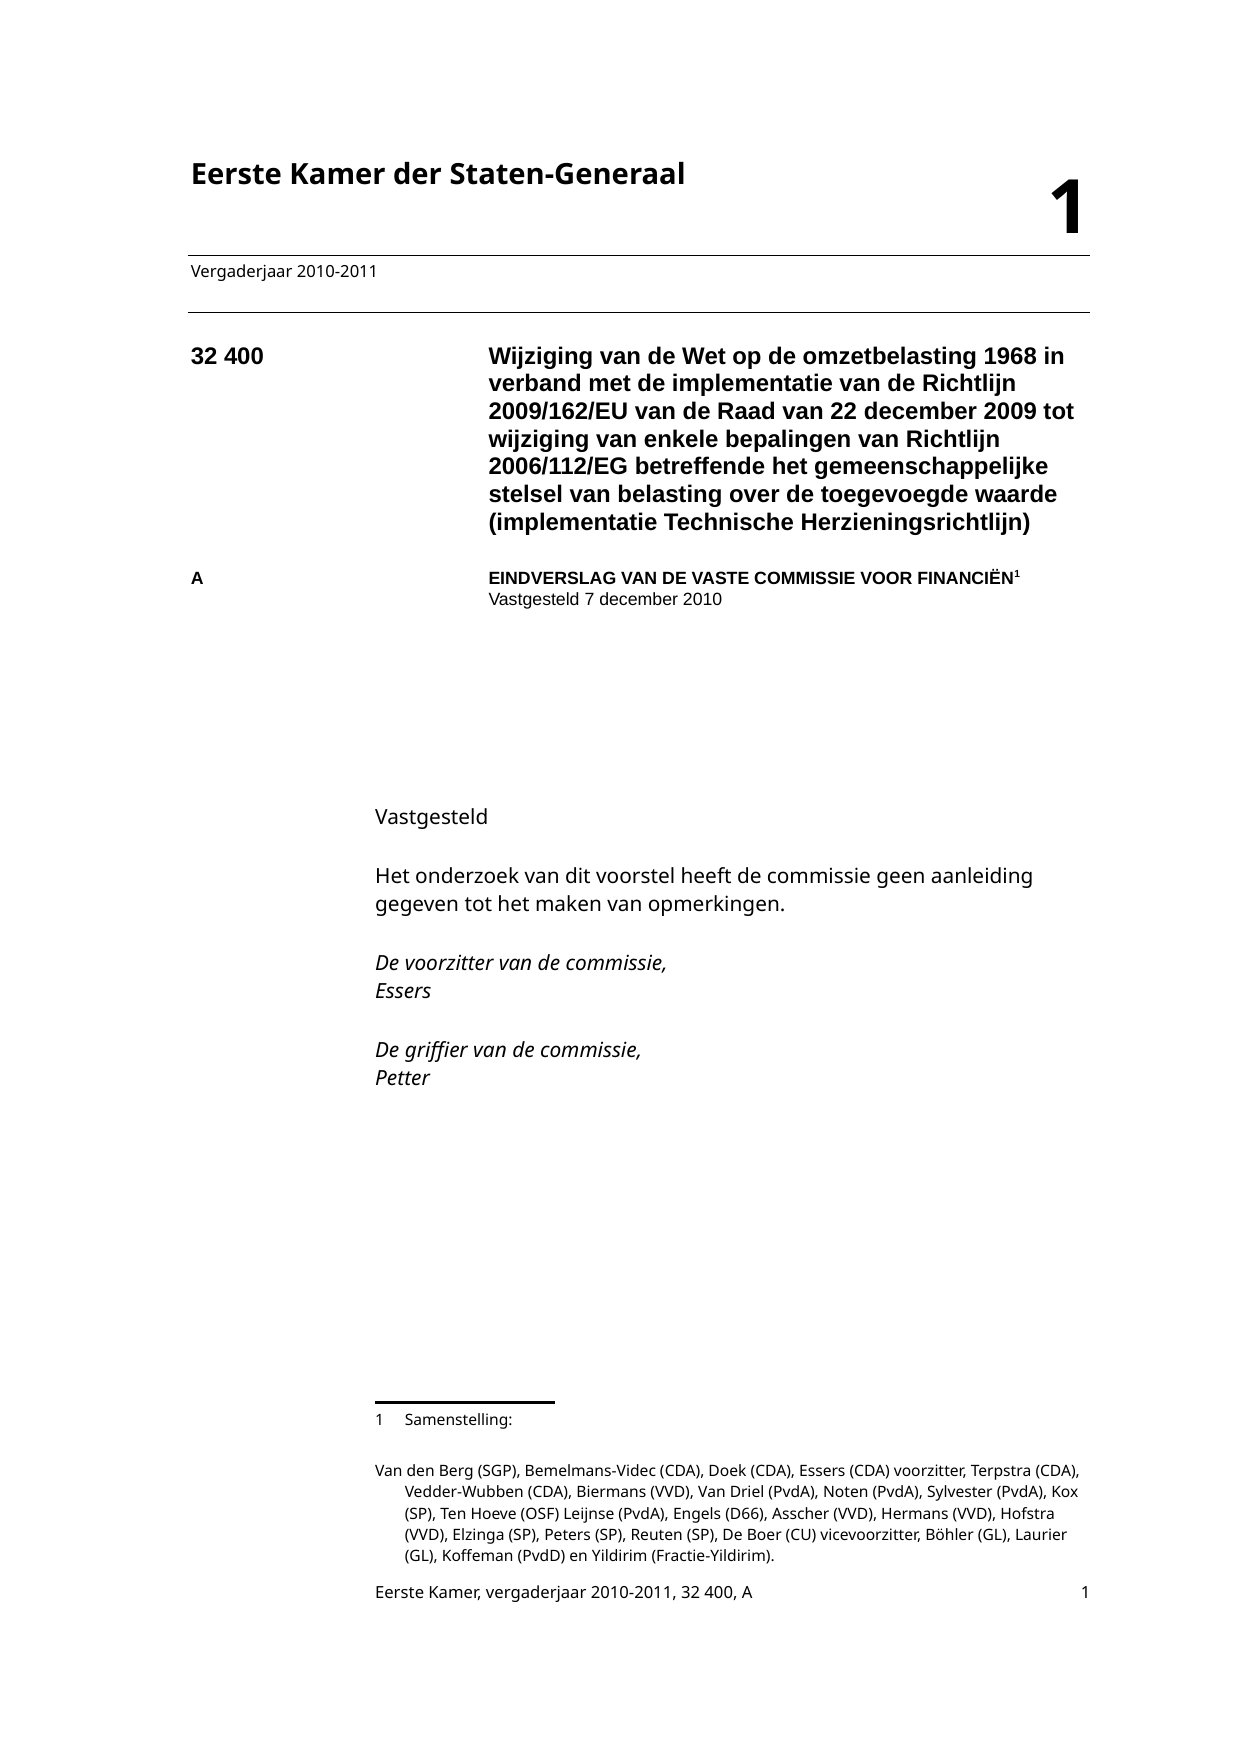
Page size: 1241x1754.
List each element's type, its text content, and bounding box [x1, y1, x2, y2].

table_cell [485, 256, 1090, 312]
text Het onderzoek van dit voorstel heeft de commissie geen aanleiding gegeven tot het maken van opmerkingen. [375, 861, 1090, 918]
table_header Eerste Kamer der Staten-Generaal [188, 150, 909, 255]
table_cell Wijziging van de Wet op de omzetbelasting 1968 in verband met de implementatie van de Richtlijn 2009/162/EU van de Raad van 22 december 2009 tot wijziging van enkele bepalingen van Richtlijn 2006/112/EG betreffende het gemeenschappelijke stelsel van belasting over de toegevoegde waarde (implementatie Technische Herzieningsrichtlijn) [485, 339, 1090, 565]
text Essers [375, 976, 1090, 1005]
table_cell [188, 313, 485, 339]
table_header 1 [910, 150, 1090, 255]
text Petter [375, 1063, 1090, 1092]
table_cell EINDVERSLAG VAN DE VASTE COMMISSIE VOOR FINANCIËN Vastgesteld 7 december 2010 [485, 565, 1090, 684]
table_cell Vergaderjaar 2010-2011 [188, 256, 485, 312]
text De voorzitter van de commissie, [375, 948, 1090, 976]
table_cell A [188, 565, 485, 684]
table_cell [485, 313, 1090, 339]
text Vastgesteld [375, 802, 1090, 831]
table_cell 32 400 [188, 339, 485, 565]
text De griffier van de commissie, [375, 1035, 1090, 1063]
